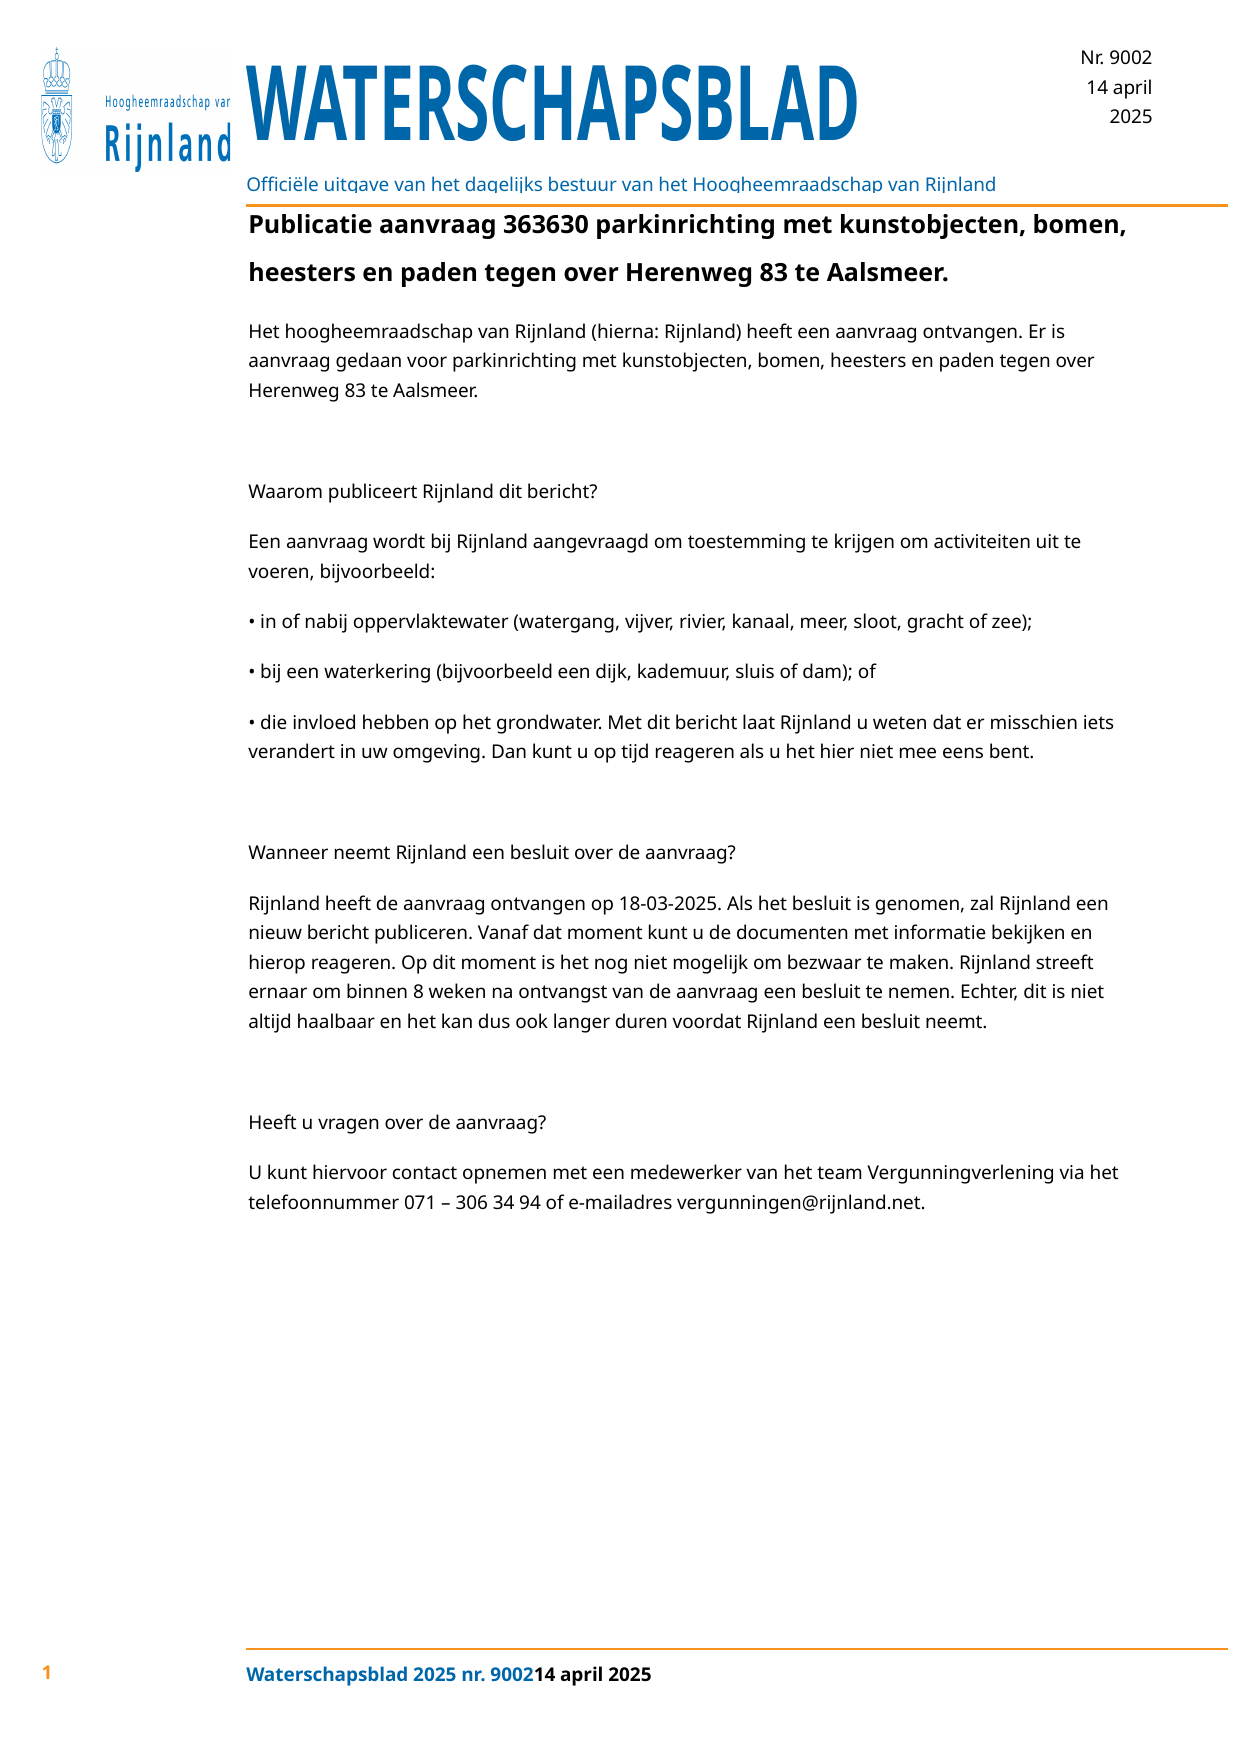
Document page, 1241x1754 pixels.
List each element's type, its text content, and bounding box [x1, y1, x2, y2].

picture [41, 47, 231, 172]
text U kunt hiervoor contact opnemen met een medewerker van het team Vergunningverlening via het telefoonnummer 071 – 306 34 94 of e-mailadres vergunningen@rijnland.net. [248, 1159, 1152, 1215]
text Heeft u vragen over de aanvraag? [248, 1109, 1152, 1135]
text Rijnland heeft de aanvraag ontvangen op 18-03-2025. Als het besluit is genomen, zal Rijnland een nieuw bericht publiceren. Vanaf dat moment kunt u de documenten met informatie bekijken en hierop reageren. Op dit moment is het nog niet mogelijk om bezwaar te maken. Rijnland streeft ernaar om binnen 8 weken na ontvangst van de aanvraag een besluit te nemen. Echter, dit is niet altijd haalbaar en het kan dus ook langer duren voordat Rijnland een besluit neemt. [248, 890, 1152, 1034]
text Een aanvraag wordt bij Rijnland aangevraagd om toestemming te krijgen om activiteiten uit te voeren, bijvoorbeeld: [248, 528, 1152, 584]
text • die invloed hebben op het grondwater. Met dit bericht laat Rijnland u weten dat er misschien iets verandert in uw omgeving. Dan kunt u op tijd reageren als u het hier niet mee eens bent. [248, 709, 1152, 764]
text Publicatie aanvraag 363630 parkinrichting met kunstobjecten, bomen, heesters en paden tegen over Herenweg 83 te Aalsmeer. [248, 207, 1152, 288]
text Het hoogheemraadschap van Rijnland (hierna: Rijnland) heeft een aanvraag ontvangen. Er is aanvraag gedaan voor parkinrichting met kunstobjecten, bomen, heesters en paden tegen over Herenweg 83 te Aalsmeer. [248, 318, 1152, 403]
text • in of nabij oppervlaktewater (watergang, vijver, rivier, kanaal, meer, sloot, gracht of zee); [248, 608, 1152, 634]
text • bij een waterkering (bijvoorbeeld een dijk, kademuur, sluis of dam); of [248, 659, 1152, 684]
text Waarom publiceert Rijnland dit bericht? [248, 478, 1152, 504]
text Wanneer neemt Rijnland een besluit over de aanvraag? [248, 839, 1152, 865]
